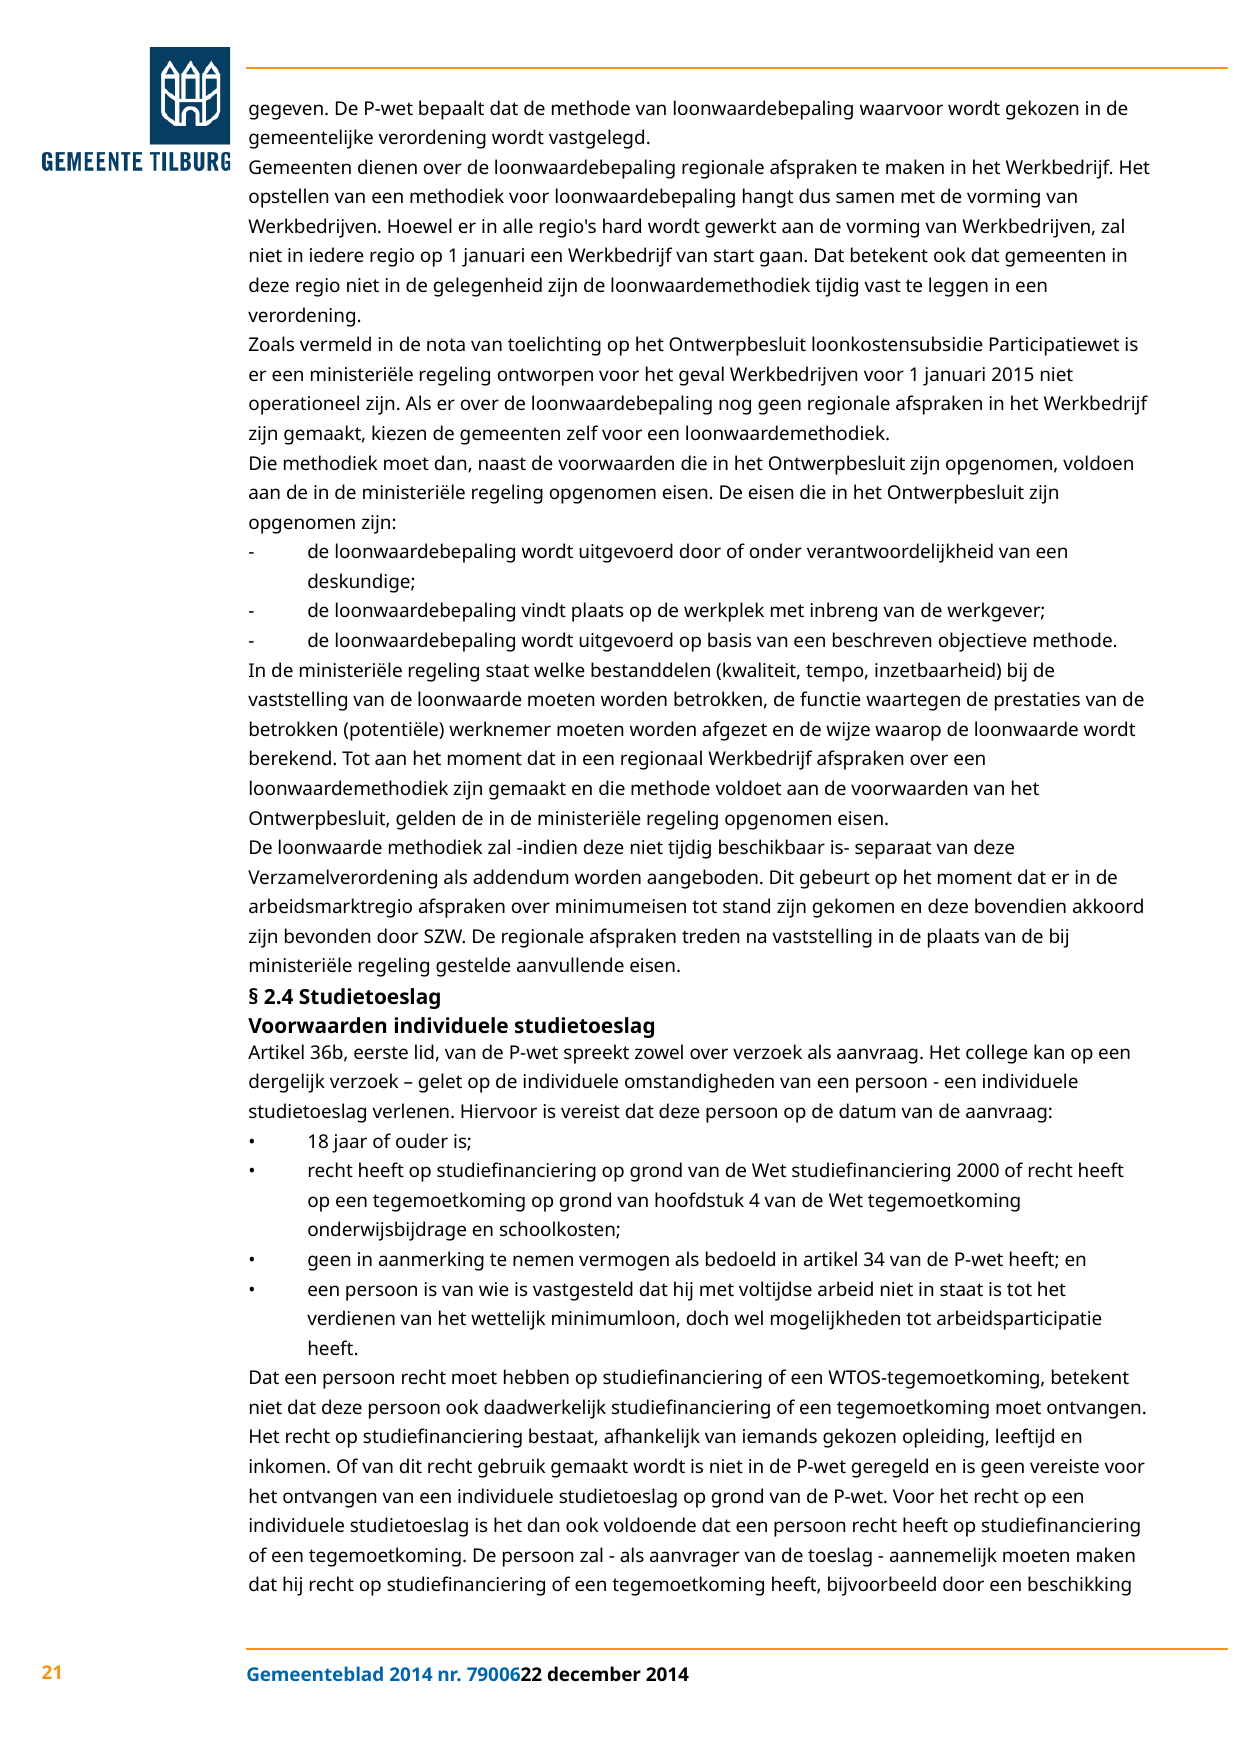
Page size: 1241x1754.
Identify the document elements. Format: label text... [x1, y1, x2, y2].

list de loonwaardebepaling wordt uitgevoerd op basis van een beschreven objectieve methode. [248, 627, 1152, 653]
list de loonwaardebepaling wordt uitgevoerd door of onder verantwoordelijkheid van een deskundige; [248, 538, 1152, 594]
text Zoals vermeld in de nota van toelichting op het Ontwerpbesluit loonkostensubsidie Participatiewet is er een ministeriële regeling ontworpen voor het geval Werkbedrijven voor 1 januari 2015 niet operationeel zijn. Als er over de loonwaardebepaling nog geen regionale afspraken in het Werkbedrijf zijn gemaakt, kiezen de gemeenten zelf voor een loonwaardemethodiek. [248, 331, 1152, 446]
list de loonwaardebepaling vindt plaats op de werkplek met inbreng van de werkgever; [248, 598, 1152, 623]
text Die methodiek moet dan, naast de voorwaarden die in het Ontwerpbesluit zijn opgenomen, voldoen aan de in de ministeriële regeling opgenomen eisen. De eisen die in het Ontwerpbesluit zijn opgenomen zijn: [248, 450, 1152, 535]
text Dat een persoon recht moet hebben op studiefinanciering of een WTOS-tegemoetkoming, betekent niet dat deze persoon ook daadwerkelijk studiefinanciering of een tegemoetkoming moet ontvangen. Het recht op studiefinanciering bestaat, afhankelijk van iemands gekozen opleiding, leeftijd en inkomen. Of van dit recht gebruik gemaakt wordt is niet in de P-wet geregeld en is geen vereiste voor het ontvangen van een individuele studietoeslag op grond van de P-wet. Voor het recht op een individuele studietoeslag is het dan ook voldoende dat een persoon recht heeft op studiefinanciering of een tegemoetkoming. De persoon zal - als aanvrager van de toeslag - aannemelijk moeten maken dat hij recht op studiefinanciering of een tegemoetkoming heeft, bijvoorbeeld door een beschikking [248, 1364, 1152, 1597]
text § 2.4 Studietoeslag [248, 982, 1152, 1011]
list 18 jaar of ouder is; [248, 1128, 1152, 1154]
text Voorwaarden individuele studietoeslag [248, 1011, 1152, 1039]
text Gemeenten dienen over de loonwaardebepaling regionale afspraken te maken in het Werkbedrijf. Het opstellen van een methodiek voor loonwaardebepaling hangt dus samen met de vorming van Werkbedrijven. Hoewel er in alle regio's hard wordt gewerkt aan de vorming van Werkbedrijven, zal niet in iedere regio op 1 januari een Werkbedrijf van start gaan. Dat betekent ook dat gemeenten in deze regio niet in de gelegenheid zijn de loonwaardemethodiek tijdig vast te leggen in een verordening. [248, 154, 1152, 328]
list recht heeft op studiefinanciering op grond van de Wet studiefinanciering 2000 of recht heeft op een tegemoetkoming op grond van hoofdstuk 4 van de Wet tegemoetkoming onderwijsbijdrage en schoolkosten; [248, 1157, 1152, 1242]
text gegeven. De P-wet bepaalt dat de methode van loonwaardebepaling waarvoor wordt gekozen in de gemeentelijke verordening wordt vastgelegd. [248, 95, 1152, 150]
list geen in aanmerking te nemen vermogen als bedoeld in artikel 34 van de P-wet heeft; en [248, 1246, 1152, 1272]
text Artikel 36b, eerste lid, van de P-wet spreekt zowel over verzoek als aanvraag. Het college kan op een dergelijk verzoek – gelet op de individuele omstandigheden van een persoon - een individuele studietoeslag verlenen. Hiervoor is vereist dat deze persoon op de datum van de aanvraag: [248, 1039, 1152, 1124]
picture [41, 47, 231, 172]
text In de ministeriële regeling staat welke bestanddelen (kwaliteit, tempo, inzetbaarheid) bij de vaststelling van de loonwaarde moeten worden betrokken, de functie waartegen de prestaties van de betrokken (potentiële) werknemer moeten worden afgezet en de wijze waarop de loonwaarde wordt berekend. Tot aan het moment dat in een regionaal Werkbedrijf afspraken over een loonwaardemethodiek zijn gemaakt en die methode voldoet aan de voorwaarden van het Ontwerpbesluit, gelden de in de ministeriële regeling opgenomen eisen. [248, 657, 1152, 831]
text De loonwaarde methodiek zal -indien deze niet tijdig beschikbaar is- separaat van deze Verzamelverordening als addendum worden aangeboden. Dit gebeurt op het moment dat er in de arbeidsmarktregio afspraken over minimumeisen tot stand zijn gekomen en deze bovendien akkoord zijn bevonden door SZW. De regionale afspraken treden na vaststelling in de plaats van de bij ministeriële regeling gestelde aanvullende eisen. [248, 834, 1152, 978]
list een persoon is van wie is vastgesteld dat hij met voltijdse arbeid niet in staat is tot het verdienen van het wettelijk minimumloon, doch wel mogelijkheden tot arbeidsparticipatie heeft. [248, 1276, 1152, 1361]
